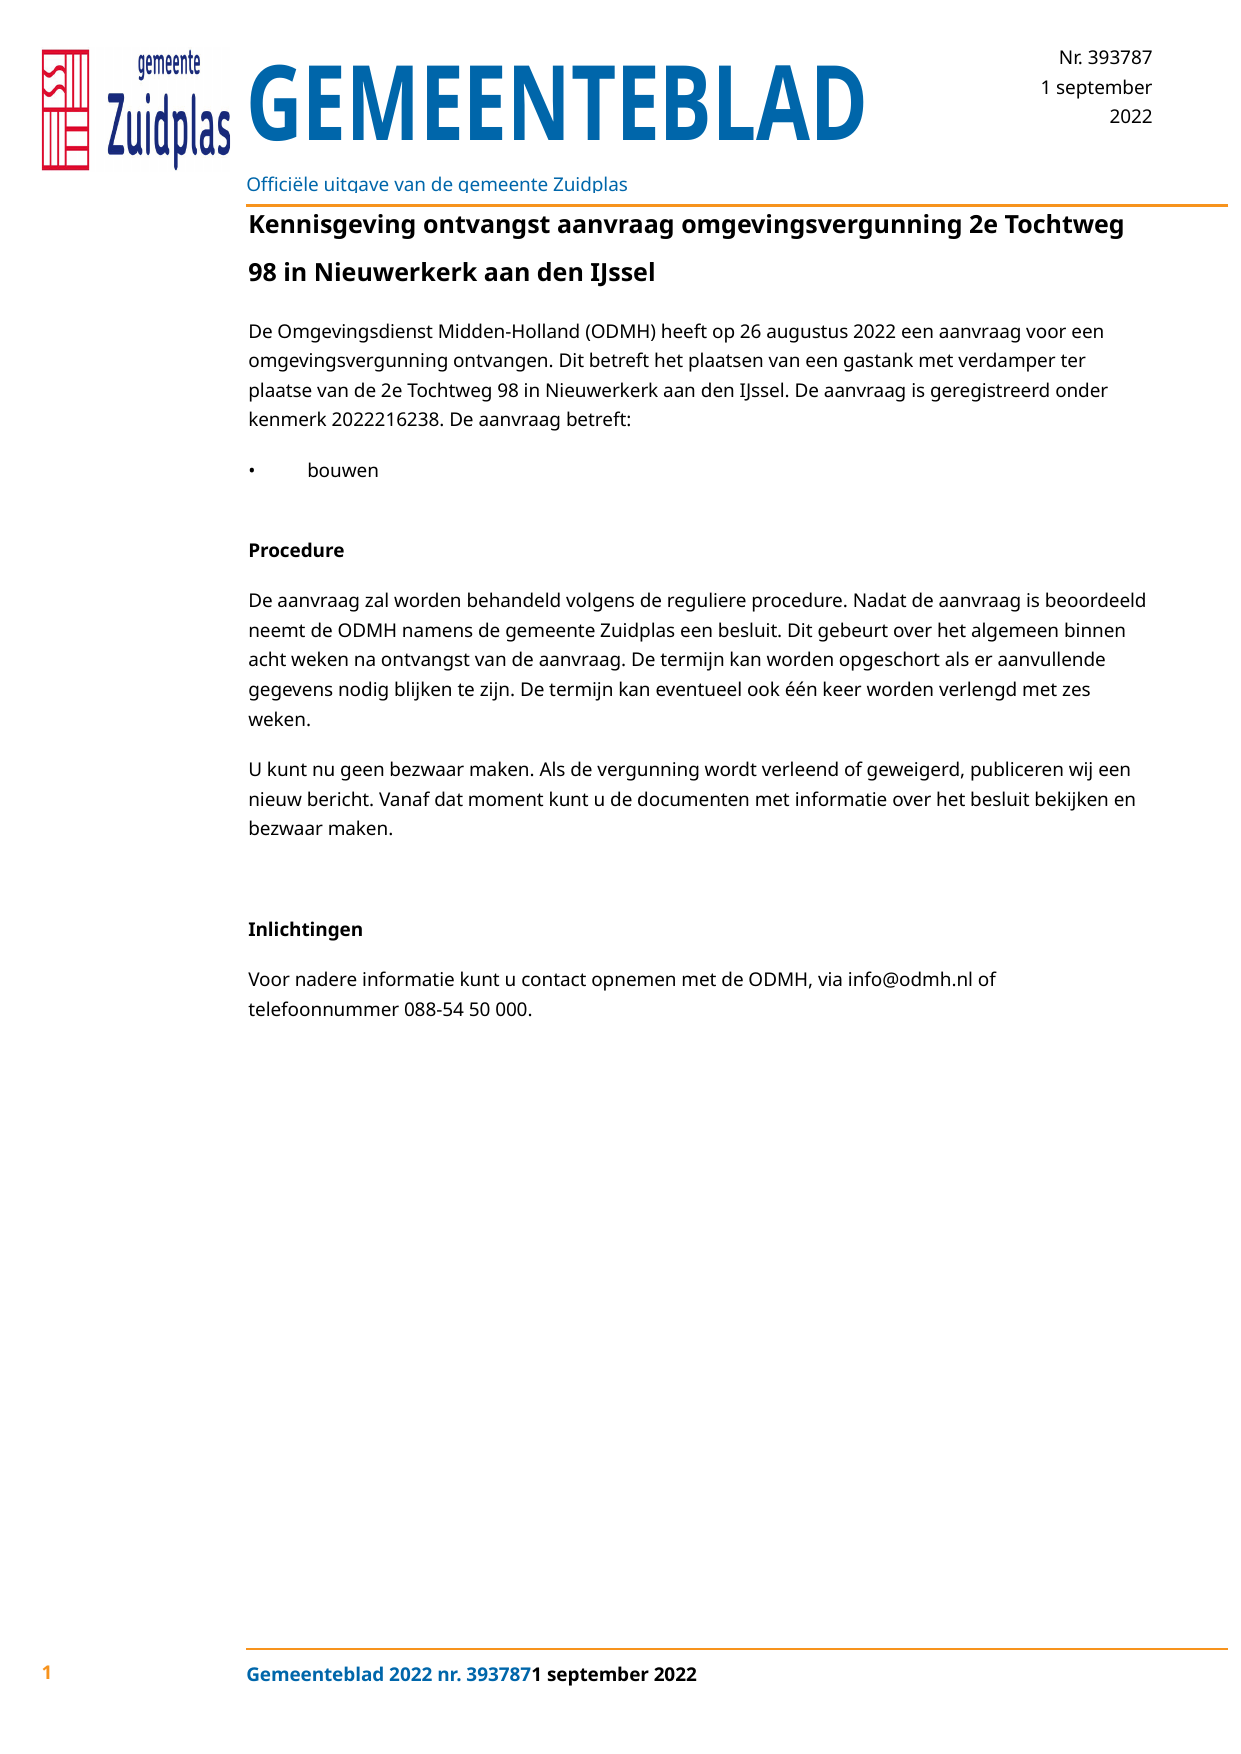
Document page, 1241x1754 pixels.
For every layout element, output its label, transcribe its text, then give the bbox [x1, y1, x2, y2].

picture [41, 47, 231, 172]
text De aanvraag zal worden behandeld volgens de reguliere procedure. Nadat de aanvraag is beoordeeld neemt de ODMH namens de gemeente Zuidplas een besluit. Dit gebeurt over het algemeen binnen acht weken na ontvangst van de aanvraag. De termijn kan worden opgeschort als er aanvullende gegevens nodig blijken te zijn. De termijn kan eventueel ook één keer worden verlengd met zes weken. [248, 587, 1152, 732]
text Voor nadere informatie kunt u contact opnemen met de ODMH, via info@odmh.nl of telefoonnummer 088-54 50 000. [248, 967, 1152, 1022]
text Procedure [248, 537, 1152, 563]
list bouwen [248, 457, 1152, 483]
text Inlichtingen [248, 916, 1152, 942]
text De Omgevingsdienst Midden-Holland (ODMH) heeft op 26 augustus 2022 een aanvraag voor een omgevingsvergunning ontvangen. Dit betreft het plaatsen van een gastank met verdamper ter plaatse van de 2e Tochtweg 98 in Nieuwerkerk aan den IJssel. De aanvraag is geregistreerd onder kenmerk 2022216238. De aanvraag betreft: [248, 318, 1152, 432]
text U kunt nu geen bezwaar maken. Als de vergunning wordt verleend of geweigerd, publiceren wij een nieuw bericht. Vanaf dat moment kunt u de documenten met informatie over het besluit bekijken en bezwaar maken. [248, 756, 1152, 841]
text Kennisgeving ontvangst aanvraag omgevingsvergunning 2e Tochtweg 98 in Nieuwerkerk aan den IJssel [248, 207, 1152, 288]
